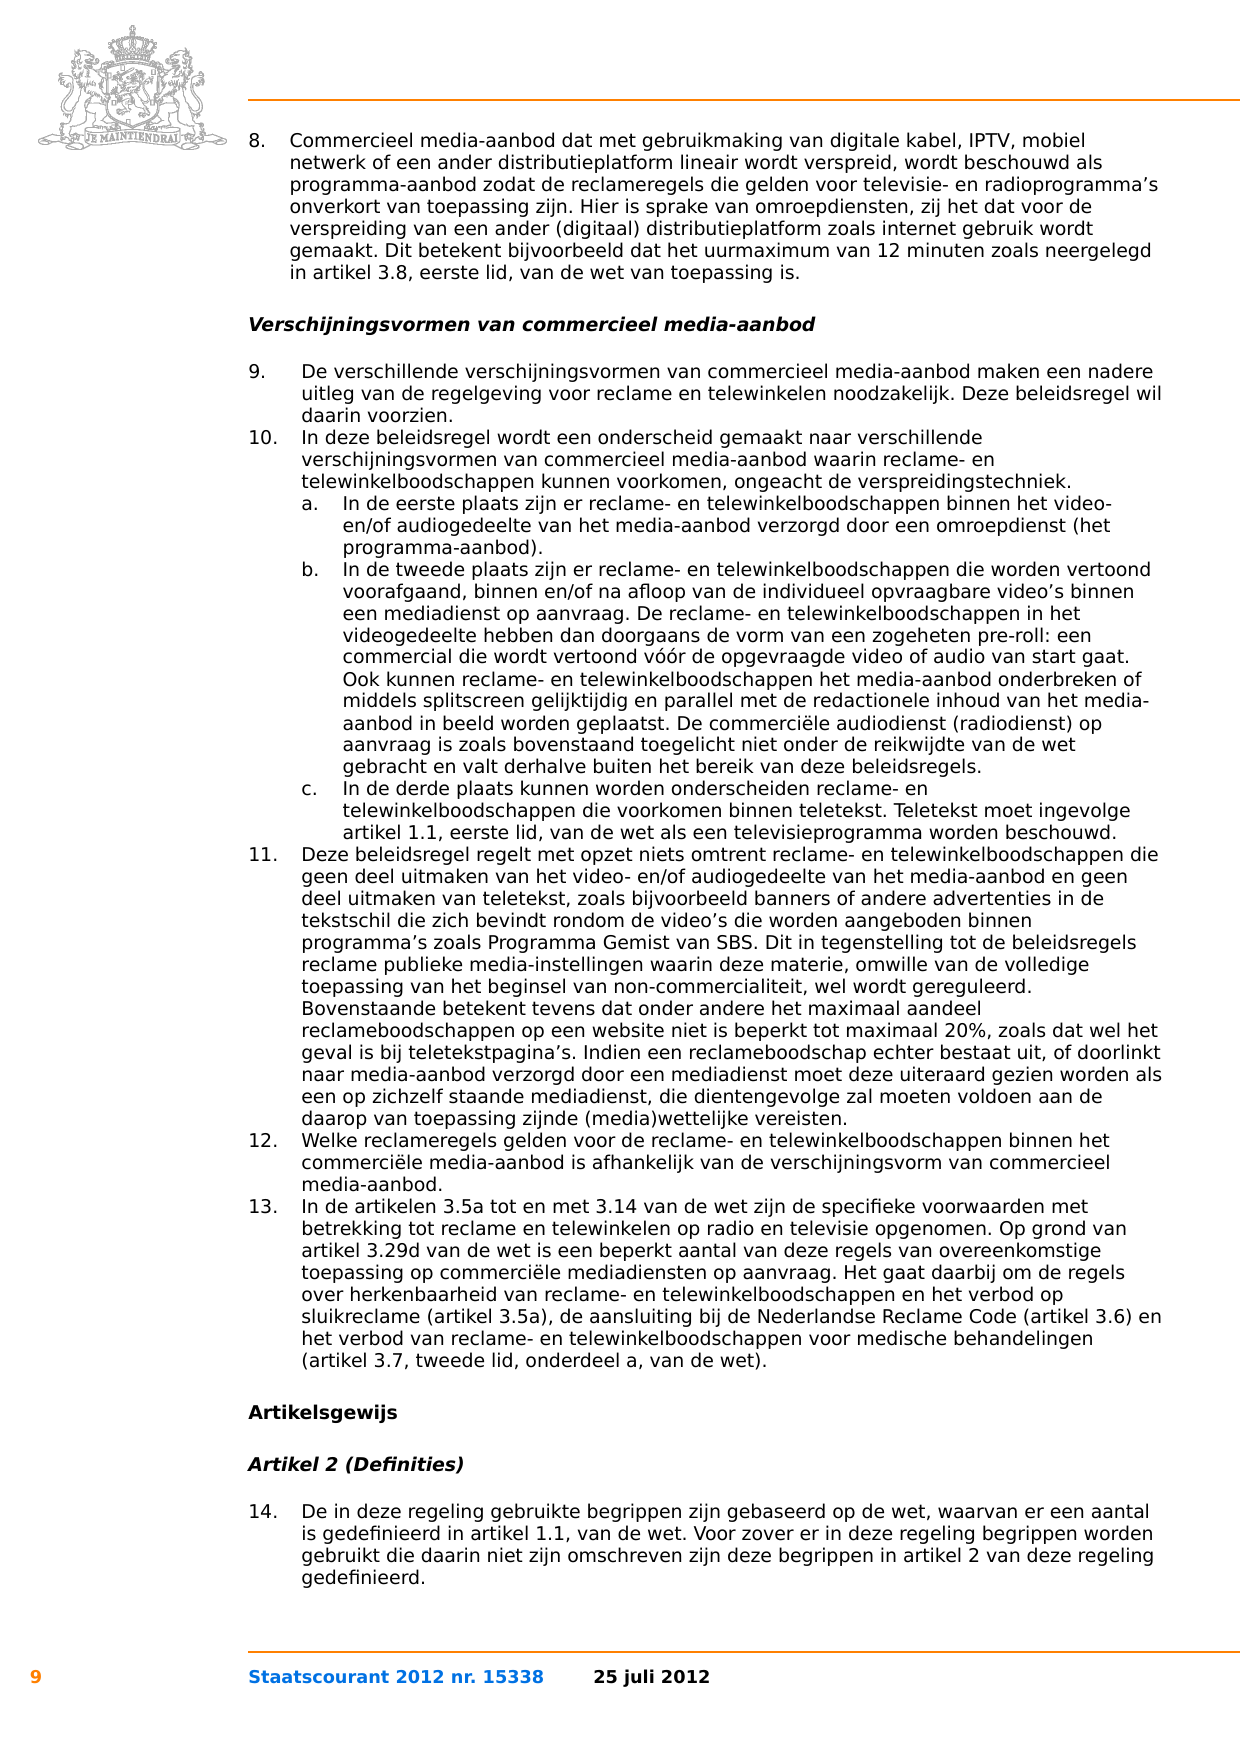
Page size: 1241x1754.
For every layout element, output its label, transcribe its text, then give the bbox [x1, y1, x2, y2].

text 10. In deze beleidsregel wordt een onderscheid gemaakt naar verschillende verschijningsvormen van commercieel media-aanbod waarin reclame- en telewinkelboodschappen kunnen voorkomen, ongeacht de verspreidingstechniek. [248, 427, 1163, 493]
subtitle Artikelsgewijs [248, 1402, 1163, 1424]
text 12. Welke reclameregels gelden voor de reclame- en telewinkelboodschappen binnen het commerciële media-aanbod is afhankelijk van de verschijningsvorm van commercieel media-aanbod. [248, 1130, 1163, 1196]
text 11. Deze beleidsregel regelt met opzet niets omtrent reclame- en telewinkelboodschappen die geen deel uitmaken van het video- en/of audiogedeelte van het media-aanbod en geen deel uitmaken van teletekst, zoals bijvoorbeeld banners of andere advertenties in de tekstschil die zich bevindt rondom de video’s die worden aangeboden binnen programma’s zoals Programma Gemist van SBS. Dit in tegenstelling tot de beleidsregels reclame publieke media-instellingen waarin deze materie, omwille van de volledige toepassing van het beginsel van non-commercialiteit, wel wordt gereguleerd. Bovenstaande betekent tevens dat onder andere het maximaal aandeel reclameboodschappen op een website niet is beperkt tot maximaal 20%, zoals dat wel het geval is bij teletekstpagina’s. Indien een reclameboodschap echter bestaat uit, of doorlinkt naar media-aanbod verzorgd door een mediadienst moet deze uiteraard gezien worden als een op zichzelf staande mediadienst, die dientengevolge zal moeten voldoen aan de daarop van toepassing zijnde (media)wettelijke vereisten. [248, 844, 1163, 1130]
text a. In de eerste plaats zijn er reclame- en telewinkelboodschappen binnen het video- en/of audiogedeelte van het media-aanbod verzorgd door een omroepdienst (het programma-aanbod). [301, 493, 1163, 558]
text c. In de derde plaats kunnen worden onderscheiden reclame- en telewinkelboodschappen die voorkomen binnen teletekst. Teletekst moet ingevolge artikel 1.1, eerste lid, van de wet als een televisieprogramma worden beschouwd. [301, 778, 1163, 844]
text 14. De in deze regeling gebruikte begrippen zijn gebaseerd op de wet, waarvan er een aantal is gedefinieerd in artikel 1.1, van de wet. Voor zover er in deze regeling begrippen worden gebruikt die daarin niet zijn omschreven zijn deze begrippen in artikel 2 van deze regeling gedefinieerd. [248, 1501, 1163, 1589]
subtitle Artikel 2 (Definities) [248, 1454, 1163, 1476]
text b. In de tweede plaats zijn er reclame- en telewinkelboodschappen die worden vertoond voorafgaand, binnen en/of na afloop van de individueel opvraagbare video’s binnen een mediadienst op aanvraag. De reclame- en telewinkelboodschappen in het videogedeelte hebben dan doorgaans de vorm van een zogeheten pre-roll: een commercial die wordt vertoond vóór de opgevraagde video of audio van start gaat. Ook kunnen reclame- en telewinkelboodschappen het media-aanbod onderbreken of middels splitscreen gelijktijdig en parallel met de redactionele inhoud van het media-aanbod in beeld worden geplaatst. De commerciële audiodienst (radiodienst) op aanvraag is zoals bovenstaand toegelicht niet onder de reikwijdte van de wet gebracht en valt derhalve buiten het bereik van deze beleidsregels. [301, 558, 1163, 778]
text 8. Commercieel media-aanbod dat met gebruikmaking van digitale kabel, IPTV, mobiel netwerk of een ander distributieplatform lineair wordt verspreid, wordt beschouwd als programma-aanbod zodat de reclameregels die gelden voor televisie- en radioprogramma’s onverkort van toepassing zijn. Hier is sprake van omroepdiensten, zij het dat voor de verspreiding van een ander (digitaal) distributieplatform zoals internet gebruik wordt gemaakt. Dit betekent bijvoorbeeld dat het uurmaximum van 12 minuten zoals neergelegd in artikel 3.8, eerste lid, van de wet van toepassing is. [248, 130, 1163, 284]
text 9. De verschillende verschijningsvormen van commercieel media-aanbod maken een nadere uitleg van de regelgeving voor reclame en telewinkelen noodzakelijk. Deze beleidsregel wil daarin voorzien. [248, 361, 1163, 427]
text 13. In de artikelen 3.5a tot en met 3.14 van de wet zijn de specifieke voorwaarden met betrekking tot reclame en telewinkelen op radio en televisie opgenomen. Op grond van artikel 3.29d van de wet is een beperkt aantal van deze regels van overeenkomstige toepassing op commerciële mediadiensten op aanvraag. Het gaat daarbij om de regels over herkenbaarheid van reclame- en telewinkelboodschappen en het verbod op sluikreclame (artikel 3.5a), de aansluiting bij de Nederlandse Reclame Code (artikel 3.6) en het verbod van reclame- en telewinkelboodschappen voor medische behandelingen (artikel 3.7, tweede lid, onderdeel a, van de wet). [248, 1196, 1163, 1372]
picture [38, 25, 227, 150]
subtitle Verschijningsvormen van commercieel media-aanbod [248, 314, 1163, 336]
